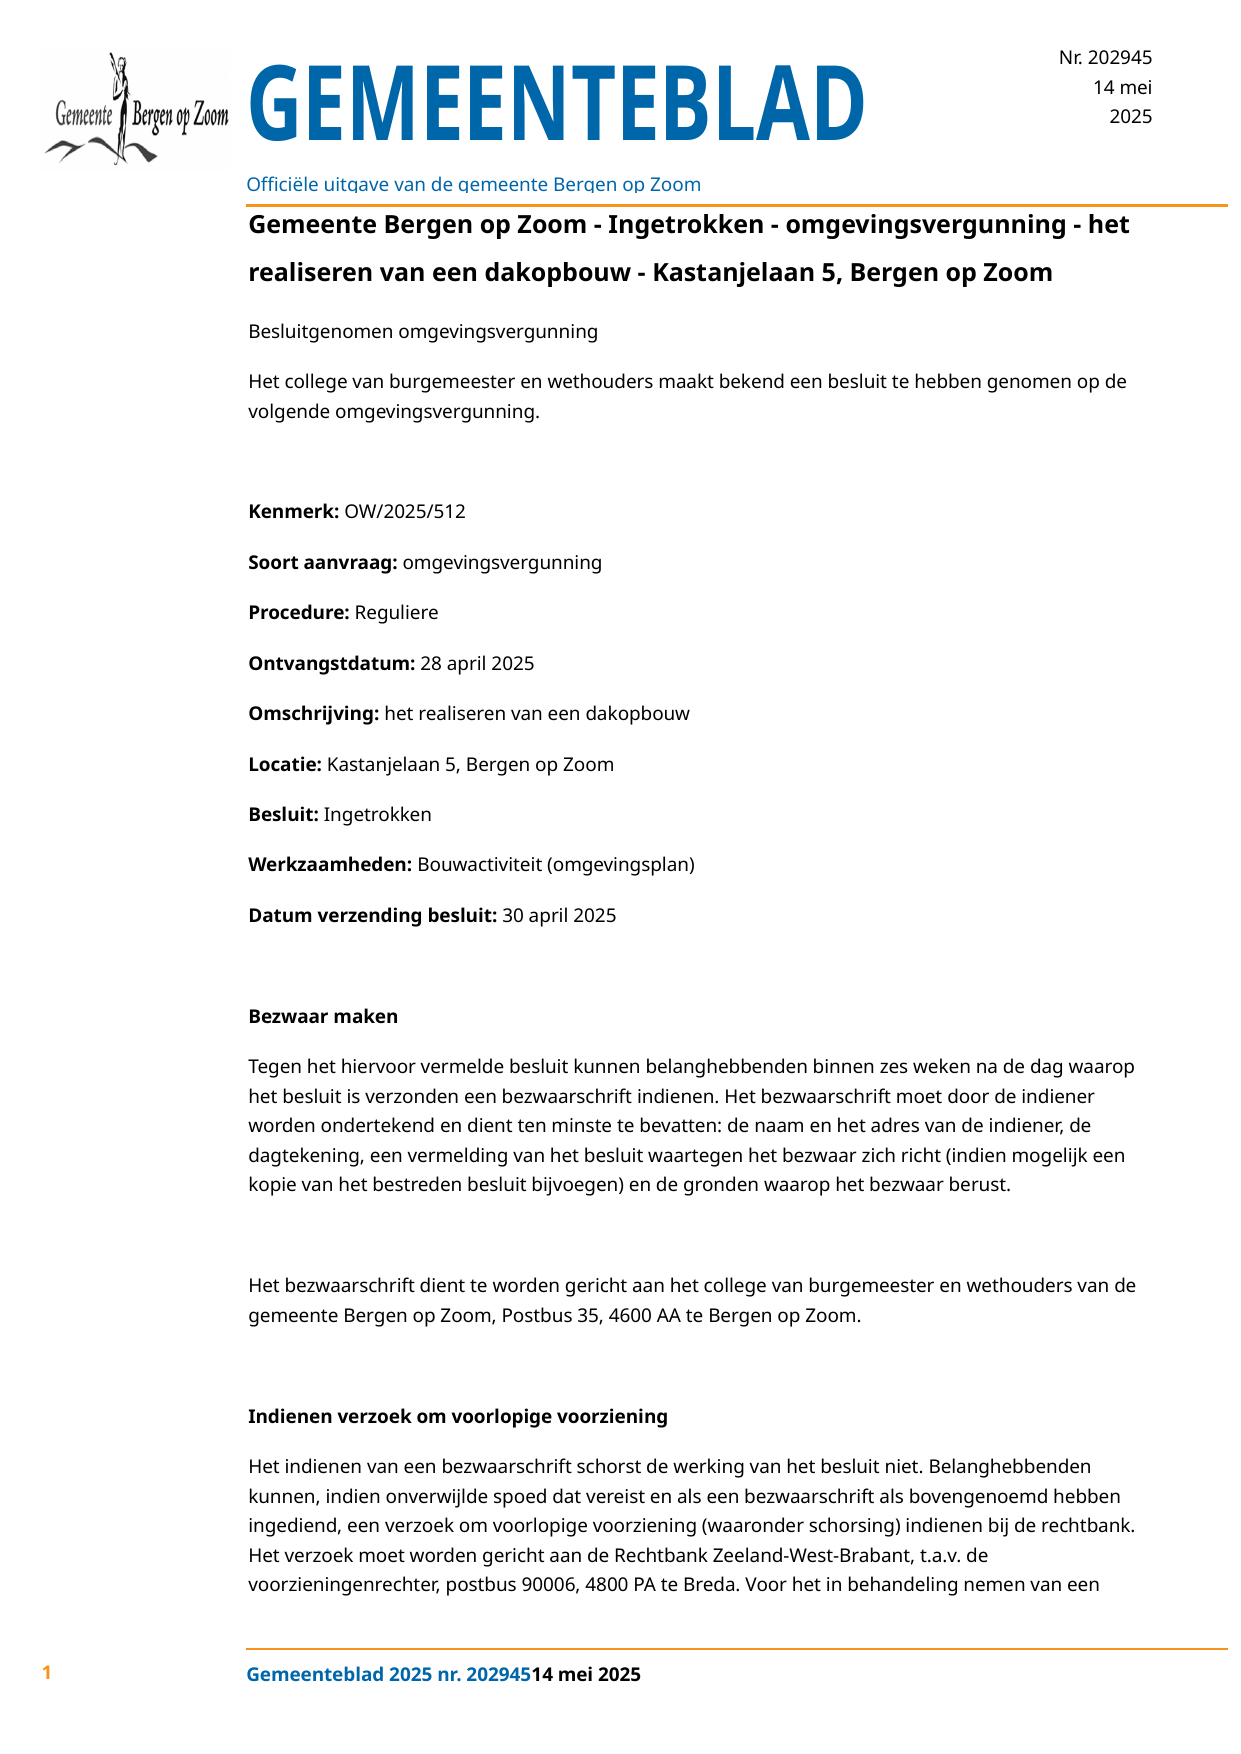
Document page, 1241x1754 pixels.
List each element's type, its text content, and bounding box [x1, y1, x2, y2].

text Soort aanvraag: omgevingsvergunning [248, 549, 1152, 575]
text Omschrijving: het realiseren van een dakopbouw [248, 700, 1152, 726]
text Het indienen van een bezwaarschrift schorst de werking van het besluit niet. Belanghebbenden kunnen, indien onverwijlde spoed dat vereist en als een bezwaarschrift als bovengenoemd hebben ingediend, een verzoek om voorlopige voorziening (waaronder schorsing) indienen bij de rechtbank. Het verzoek moet worden gericht aan de Rechtbank Zeeland-West-Brabant, t.a.v. de voorzieningenrechter, postbus 90006, 4800 PA te Breda. Voor het in behandeling nemen van een [248, 1453, 1152, 1597]
text Bezwaar maken [248, 1003, 1152, 1029]
text Besluit: Ingetrokken [248, 801, 1152, 827]
picture [41, 47, 231, 172]
text Besluitgenomen omgevingsvergunning [248, 318, 1152, 344]
text Gemeente Bergen op Zoom - Ingetrokken - omgevingsvergunning - het realiseren van een dakopbouw - Kastanjelaan 5, Bergen op Zoom [248, 207, 1152, 288]
text Het bezwaarschrift dient te worden gericht aan het college van burgemeester en wethouders van de gemeente Bergen op Zoom, Postbus 35, 4600 AA te Bergen op Zoom. [248, 1272, 1152, 1328]
text Kenmerk: OW/2025/512 [248, 499, 1152, 524]
text Indienen verzoek om voorlopige voorziening [248, 1403, 1152, 1429]
text Werkzaamheden: Bouwactiviteit (omgevingsplan) [248, 852, 1152, 877]
text Procedure: Reguliere [248, 599, 1152, 625]
text Locatie: Kastanjelaan 5, Bergen op Zoom [248, 751, 1152, 777]
text Het college van burgemeester en wethouders maakt bekend een besluit te hebben genomen op de volgende omgevingsvergunning. [248, 368, 1152, 424]
text Ontvangstdatum: 28 april 2025 [248, 650, 1152, 676]
text Tegen het hiervoor vermelde besluit kunnen belanghebbenden binnen zes weken na de dag waarop het besluit is verzonden een bezwaarschrift indienen. Het bezwaarschrift moet door de indiener worden ondertekend en dient ten minste te bevatten: de naam en het adres van de indiener, de dagtekening, een vermelding van het besluit waartegen het bezwaar zich richt (indien mogelijk een kopie van het bestreden besluit bijvoegen) en de gronden waarop het bezwaar berust. [248, 1053, 1152, 1197]
text Datum verzending besluit: 30 april 2025 [248, 902, 1152, 928]
